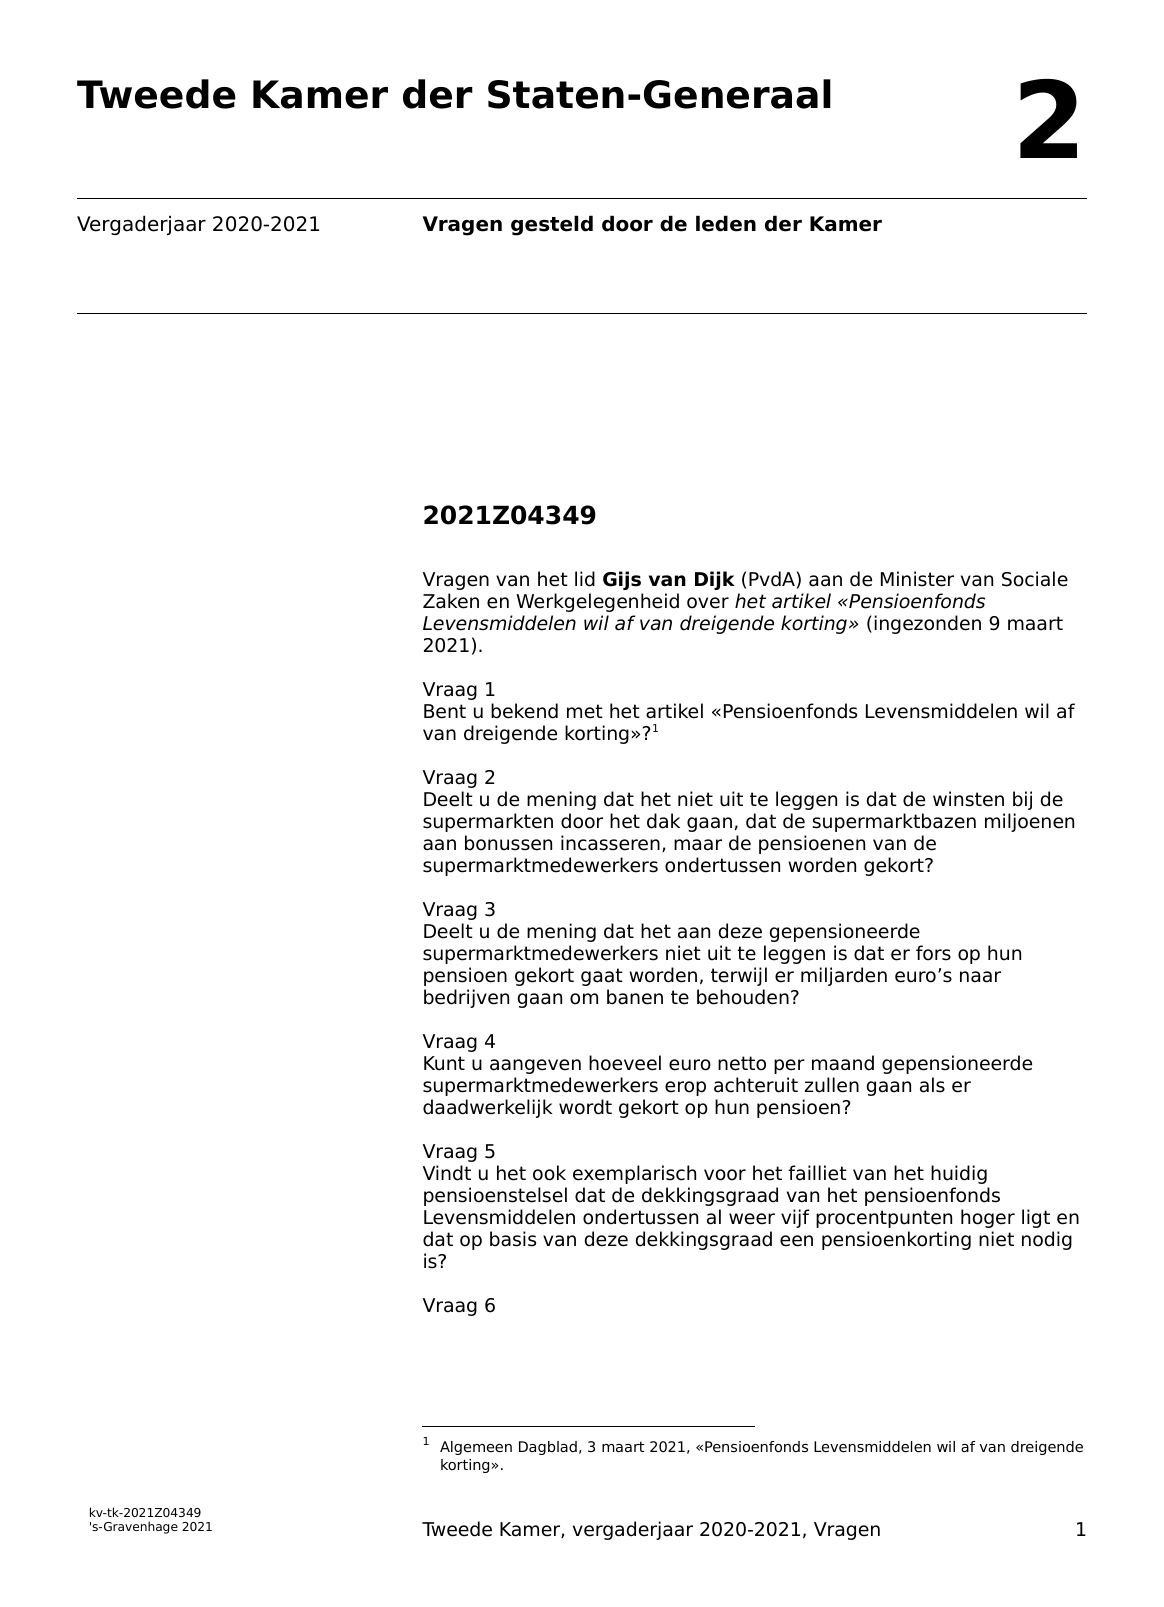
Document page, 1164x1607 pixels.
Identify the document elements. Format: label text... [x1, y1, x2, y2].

text Kunt u aangeven hoeveel euro netto per maand gepensioneerde supermarktmedewerkers erop achteruit zullen gaan als er daadwerkelijk wordt gekort op hun pensioen? [422, 1053, 1087, 1119]
text Algemeen Dagblad, 3 maart 2021, «Pensioenfonds Levensmiddelen wil af van dreigende korting». [422, 1435, 1087, 1474]
text Vraag 3 [422, 899, 1087, 921]
table_cell Vergaderjaar 2020-2021 [77, 199, 422, 313]
text 's-Gravenhage 2021 [88, 1520, 323, 1534]
text Vraag 1 [422, 679, 1087, 701]
text Vraag 5 [422, 1141, 1087, 1163]
text Vraag 2 [422, 767, 1087, 789]
text Vraag 4 [422, 1031, 1087, 1053]
text Vraag 6 [422, 1295, 1087, 1317]
text Deelt u de mening dat het niet uit te leggen is dat de winsten bij de supermarkten door het dak gaan, dat de supermarktbazen miljoenen aan bonussen incasseren, maar de pensioenen van de supermarktmedewerkers ondertussen worden gekort? [422, 789, 1087, 877]
table_header 2 [886, 59, 1087, 198]
text Deelt u de mening dat het aan deze gepensioneerde supermarktmedewerkers niet uit te leggen is dat er fors op hun pensioen gekort gaat worden, terwijl er miljarden euro’s naar bedrijven gaan om banen te behouden? [422, 921, 1087, 1009]
text Bent u bekend met het artikel «Pensioenfonds Levensmiddelen wil af van dreigende korting»? [422, 701, 1087, 745]
table_cell Vragen gesteld door de leden der Kamer [422, 199, 1087, 313]
text kv-tk-2021Z04349 [88, 1506, 323, 1520]
text Vragen van het lid Gijs van Dijk (PvdA) aan de Minister van Sociale Zaken en Werkgelegenheid over het artikel «Pensioenfonds Levensmiddelen wil af van dreigende korting» (ingezonden 9 maart 2021). [422, 569, 1087, 657]
text Vindt u het ook exemplarisch voor het failliet van het huidig pensioenstelsel dat de dekkingsgraad van het pensioenfonds Levensmiddelen ondertussen al weer vijf procentpunten hoger ligt en dat op basis van deze dekkingsgraad een pensioenkorting niet nodig is? [422, 1163, 1087, 1273]
text 2021Z04349 [422, 501, 1087, 531]
table_header Tweede Kamer der Staten-Generaal [77, 59, 886, 198]
